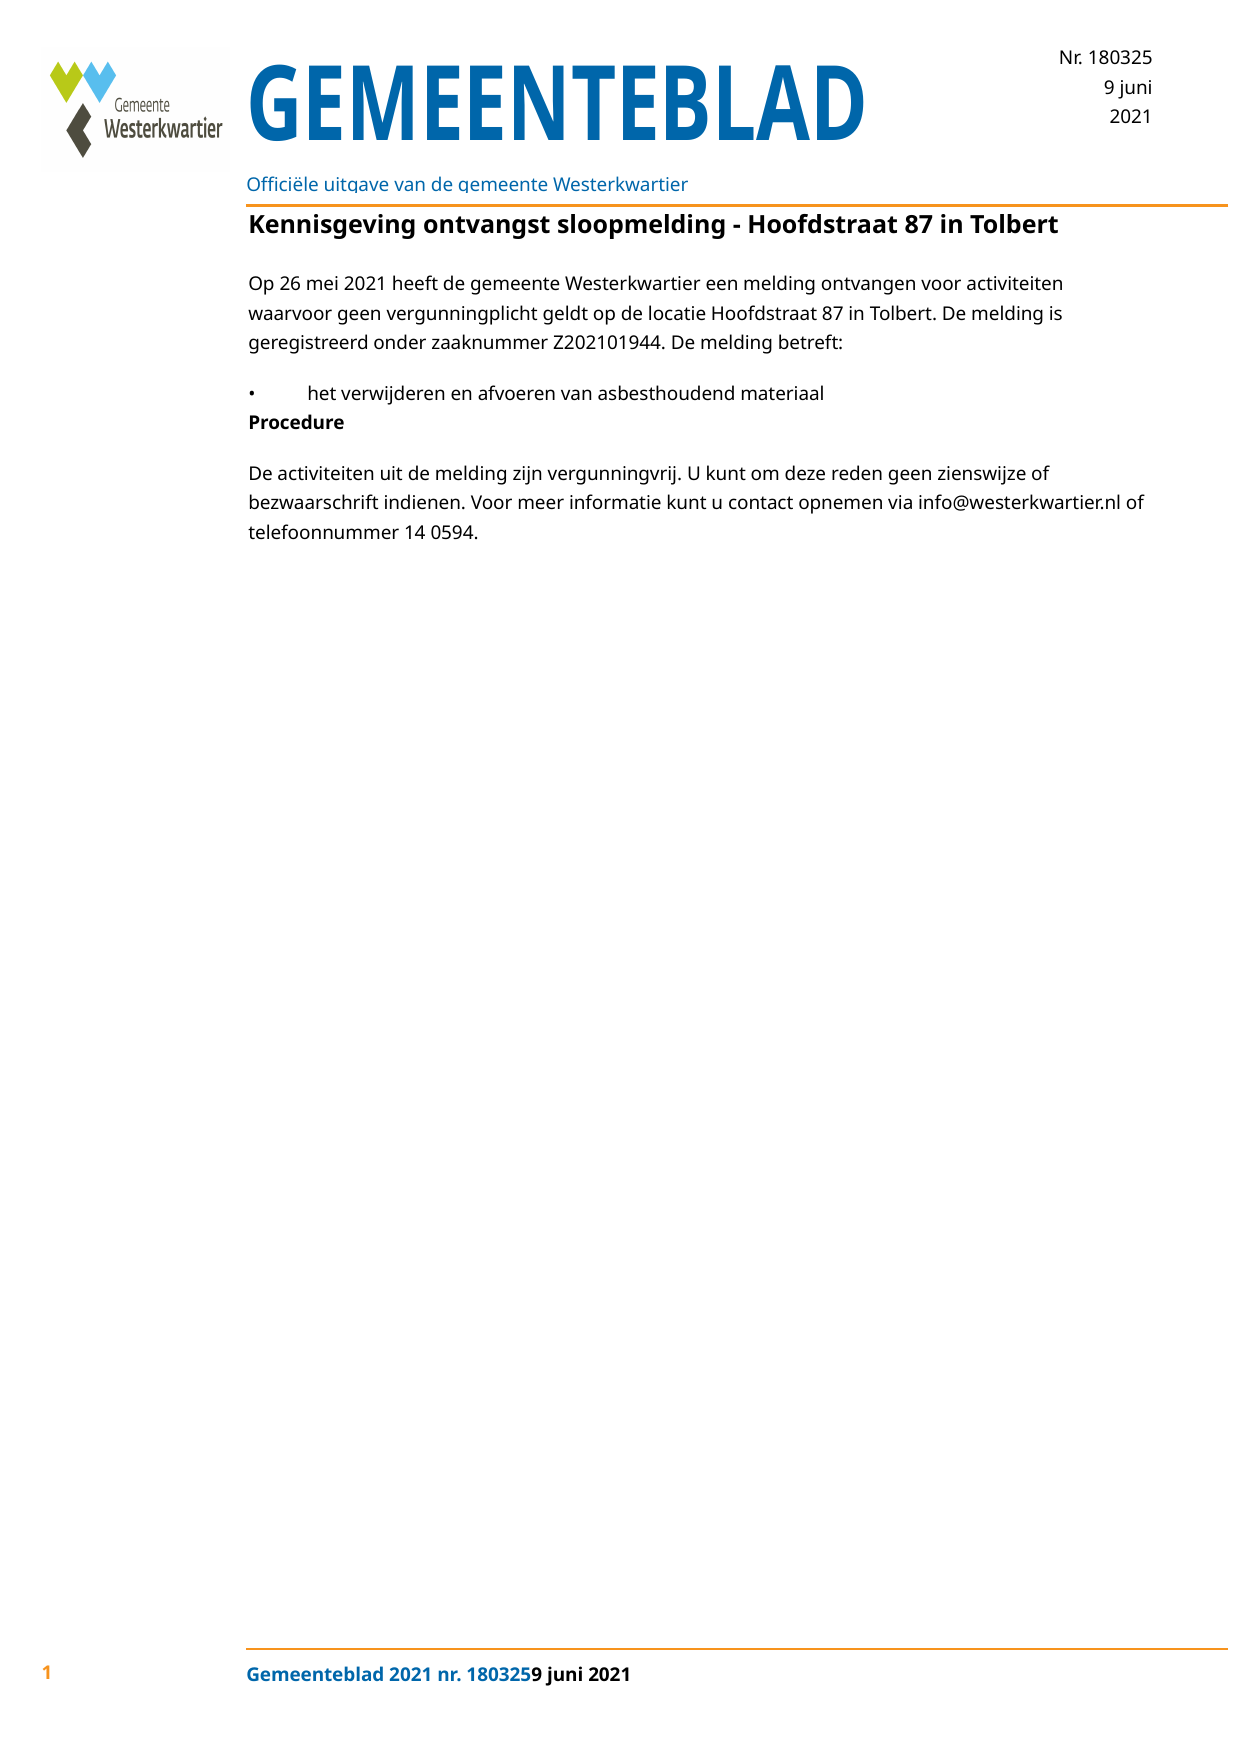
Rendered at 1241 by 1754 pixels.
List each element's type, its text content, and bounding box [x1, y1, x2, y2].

picture [41, 47, 231, 172]
list het verwijderen en afvoeren van asbesthoudend materiaal [248, 380, 1152, 406]
text De activiteiten uit de melding zijn vergunningvrij. U kunt om deze reden geen zienswijze of bezwaarschrift indienen. Voor meer informatie kunt u contact opnemen via info@westerkwartier.nl of telefoonnummer 14 0594. [248, 460, 1152, 545]
text Procedure [248, 409, 1152, 435]
text Op 26 mei 2021 heeft de gemeente Westerkwartier een melding ontvangen voor activiteiten waarvoor geen vergunningplicht geldt op de locatie Hoofdstraat 87 in Tolbert. De melding is geregistreerd onder zaaknummer Z202101944. De melding betreft: [248, 270, 1152, 355]
text Kennisgeving ontvangst sloopmelding - Hoofdstraat 87 in Tolbert [248, 207, 1152, 241]
